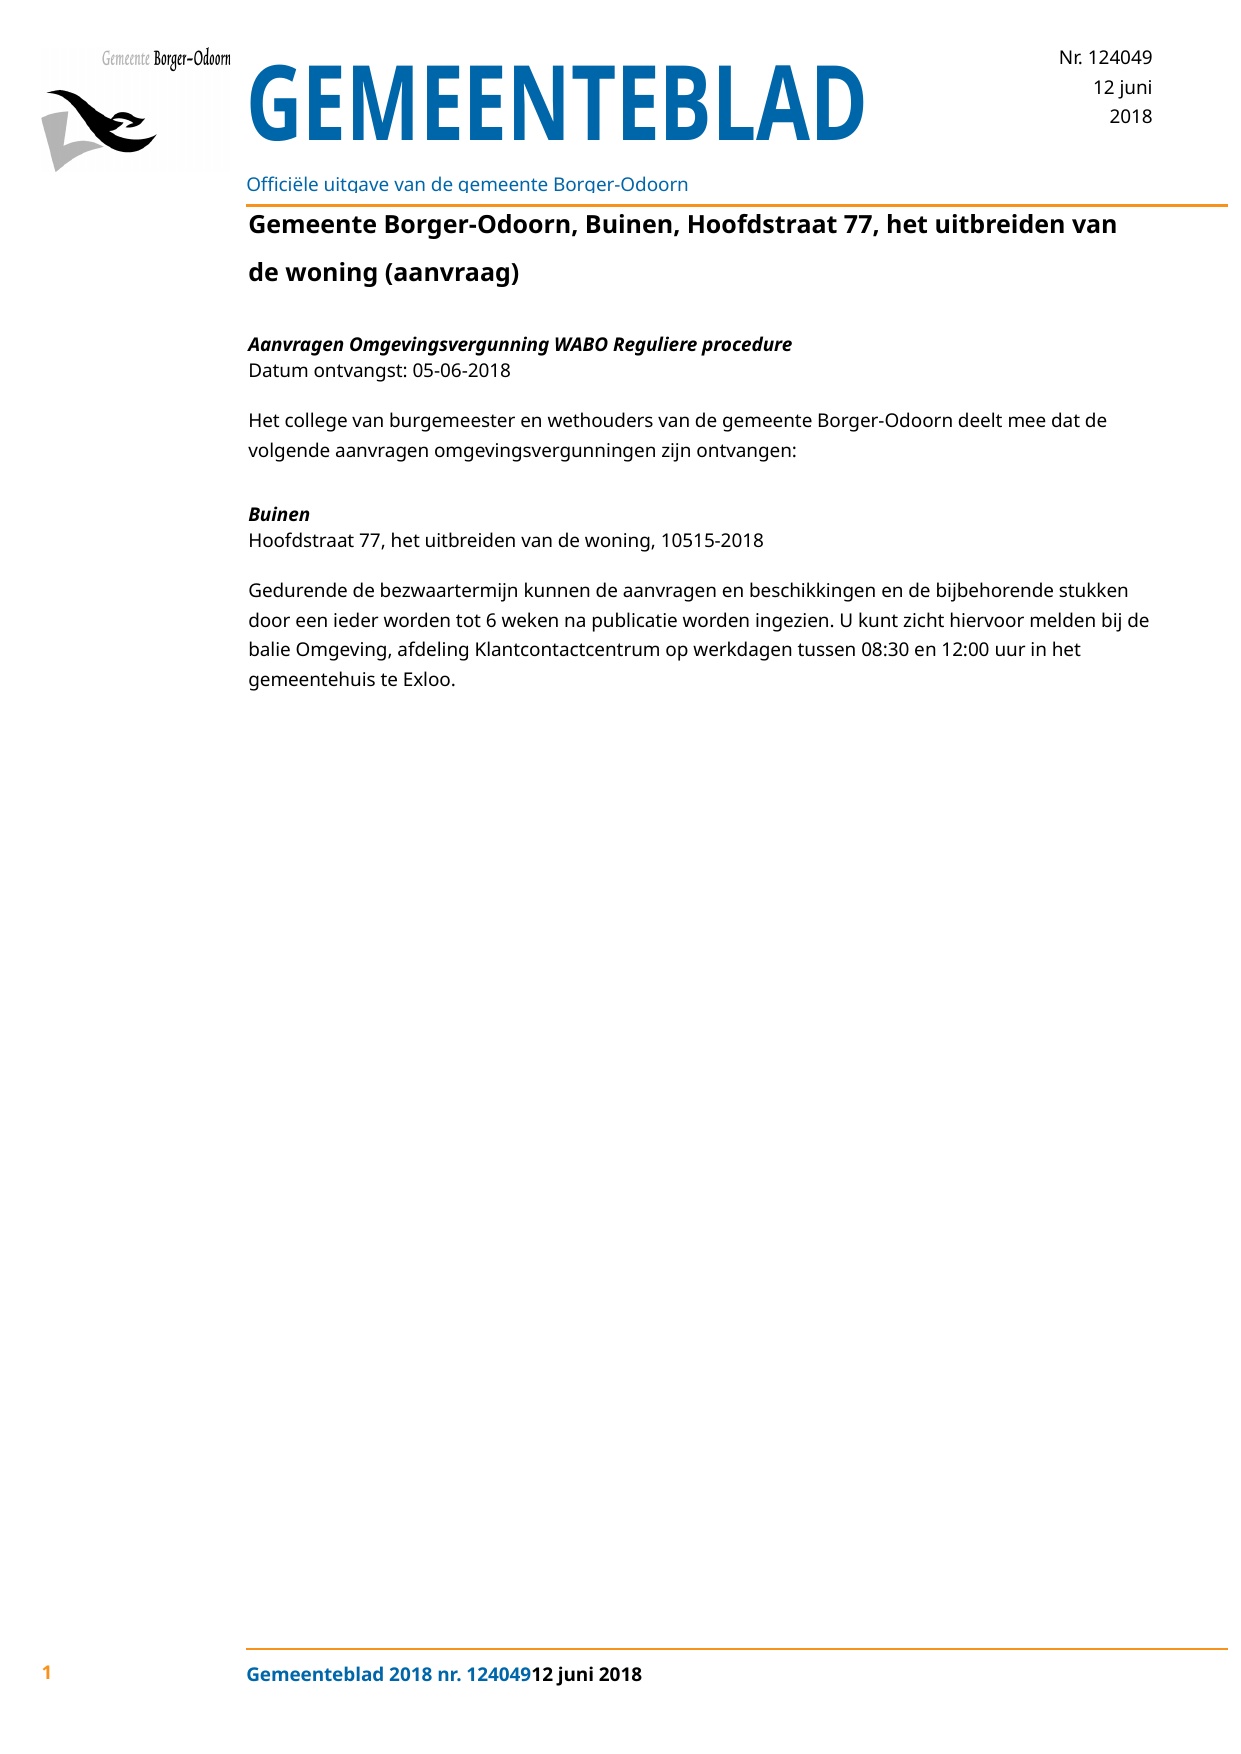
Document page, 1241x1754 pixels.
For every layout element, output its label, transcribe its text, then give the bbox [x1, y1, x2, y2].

picture [41, 47, 231, 172]
text Het college van burgemeester en wethouders van de gemeente Borger-Odoorn deelt mee dat de volgende aanvragen omgevingsvergunningen zijn ontvangen: [248, 408, 1152, 463]
text Hoofdstraat 77, het uitbreiden van de woning, 10515-2018 [248, 527, 1152, 553]
text Gedurende de bezwaartermijn kunnen de aanvragen en beschikkingen en de bijbehorende stukken door een ieder worden tot 6 weken na publicatie worden ingezien. U kunt zicht hiervoor melden bij de balie Omgeving, afdeling Klantcontactcentrum op werkdagen tussen 08:30 en 12:00 uur in het gemeentehuis te Exloo. [248, 577, 1152, 692]
text Aanvragen Omgevingsvergunning WABO Reguliere procedure [248, 331, 1152, 357]
text Datum ontvangst: 05-06-2018 [248, 357, 1152, 383]
text Gemeente Borger-Odoorn, Buinen, Hoofdstraat 77, het uitbreiden van de woning (aanvraag) [248, 207, 1152, 288]
text Buinen [248, 501, 1152, 527]
